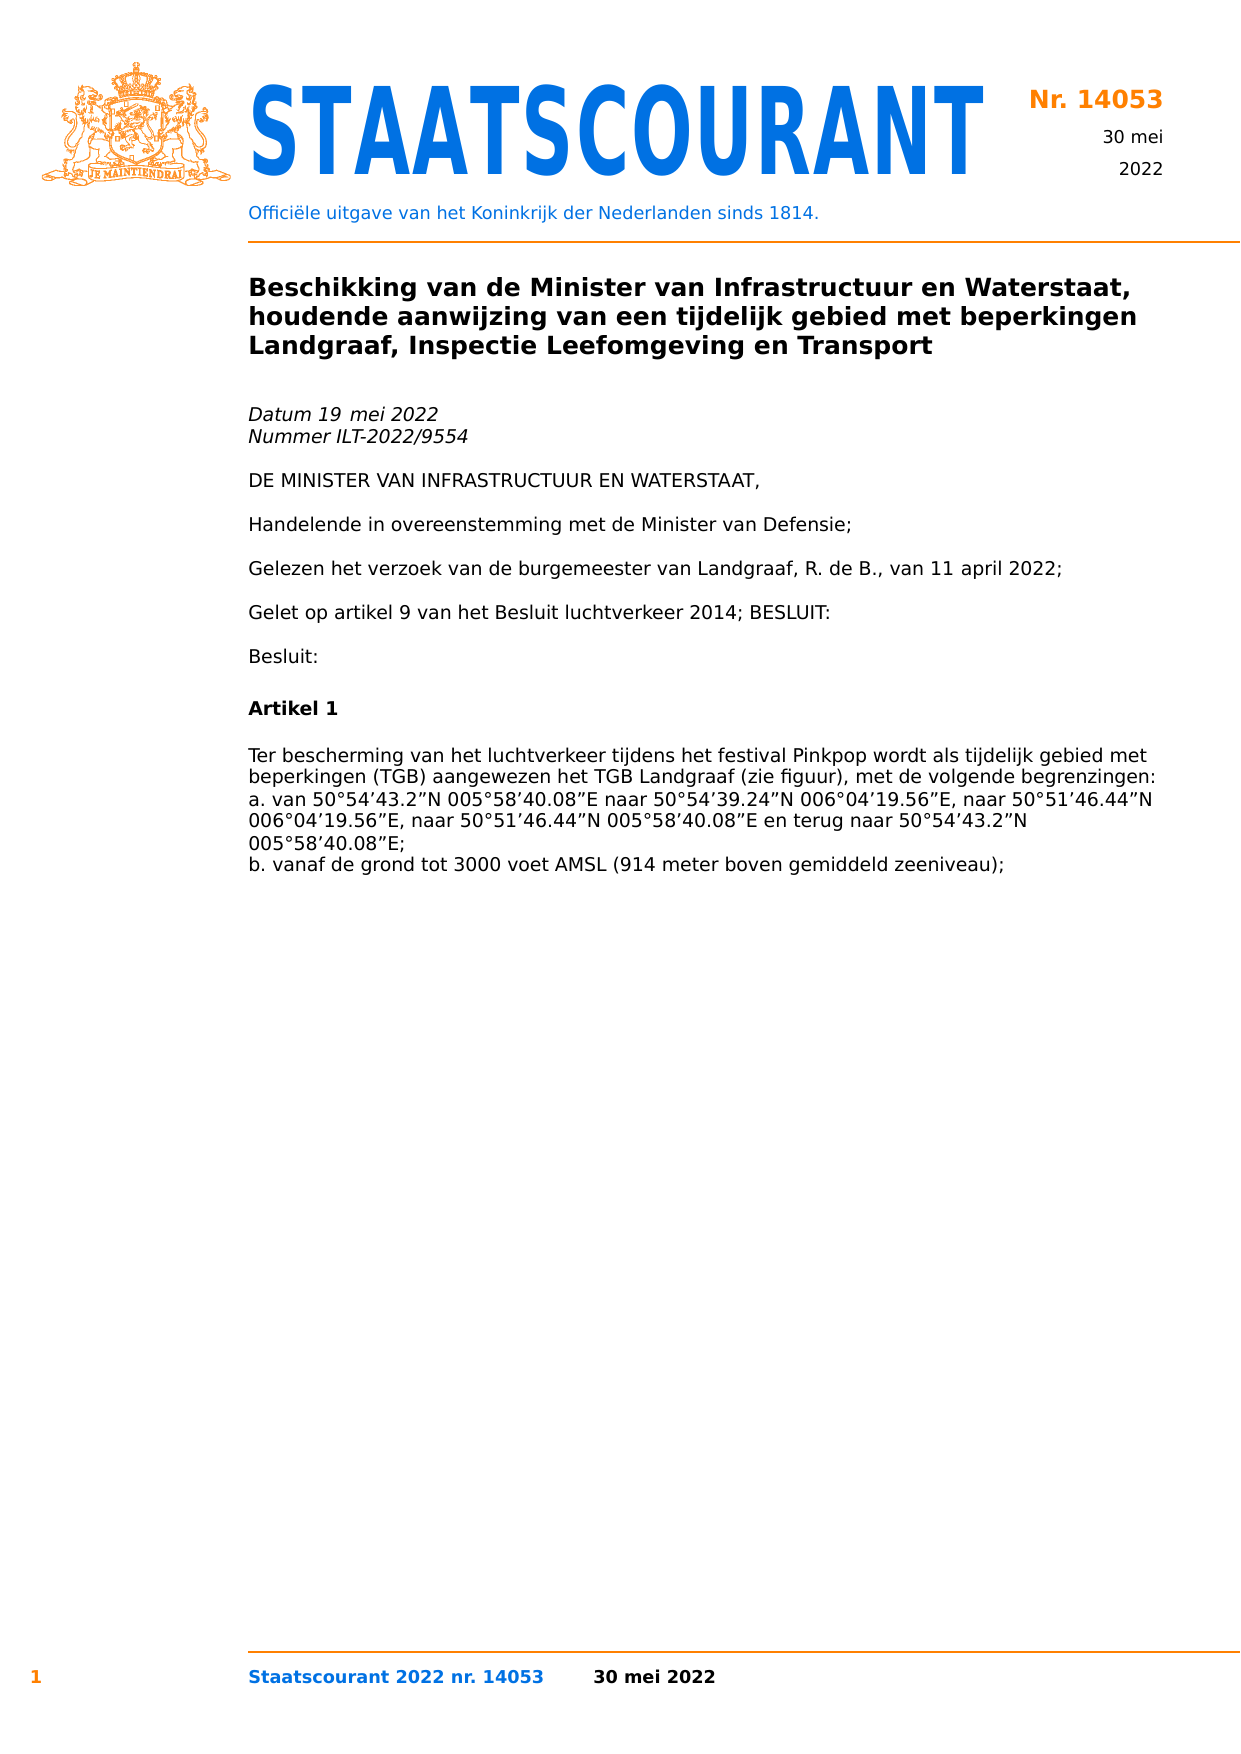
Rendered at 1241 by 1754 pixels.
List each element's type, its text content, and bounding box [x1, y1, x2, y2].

table_header Nr. 14053 [998, 62, 1240, 121]
text b. vanaf de grond tot 3000 voet AMSL (914 meter boven gemiddeld zeeniveau); [248, 854, 1163, 876]
table_cell 2022 [998, 153, 1240, 203]
picture [41, 62, 231, 186]
subtitle Artikel 1 [248, 697, 1163, 719]
table_header STAATSCOURANT [248, 62, 998, 203]
table_cell Officiële uitgave van het Koninkrijk der Nederlanden sinds 1814. [248, 203, 1240, 241]
text Datum 19 mei 2022 [248, 404, 1163, 426]
text a. van 50°54’43.2”N 005°58’40.08”E naar 50°54’39.24”N 006°04’19.56”E, naar 50°51’46.44”N 006°04’19.56”E, naar 50°51’46.44”N 005°58’40.08”E en terug naar 50°54’43.2”N 005°58’40.08”E; [248, 788, 1163, 854]
table_header [25, 62, 248, 241]
subtitle Beschikking van de Minister van Infrastructuur en Waterstaat, houdende aanwijzing van een tijdelijk gebied met beperkingen Landgraaf, Inspectie Leefomgeving en Transport [248, 273, 1163, 361]
text Handelende in overeenstemming met de Minister van Defensie; [248, 514, 1163, 536]
text Gelezen het verzoek van de burgemeester van Landgraaf, R. de B., van 11 april 2022; [248, 558, 1163, 580]
text Nummer ILT-2022/9554 [248, 426, 1163, 448]
text Besluit: [248, 646, 1163, 667]
text DE MINISTER VAN INFRASTRUCTUUR EN WATERSTAAT, [248, 470, 1163, 492]
text Ter bescherming van het luchtverkeer tijdens het festival Pinkpop wordt als tijdelijk gebied met beperkingen (TGB) aangewezen het TGB Landgraaf (zie figuur), met de volgende begrenzingen: [248, 744, 1163, 788]
table_cell 30 mei [998, 121, 1240, 153]
text Gelet op artikel 9 van het Besluit luchtverkeer 2014; BESLUIT: [248, 602, 1163, 624]
